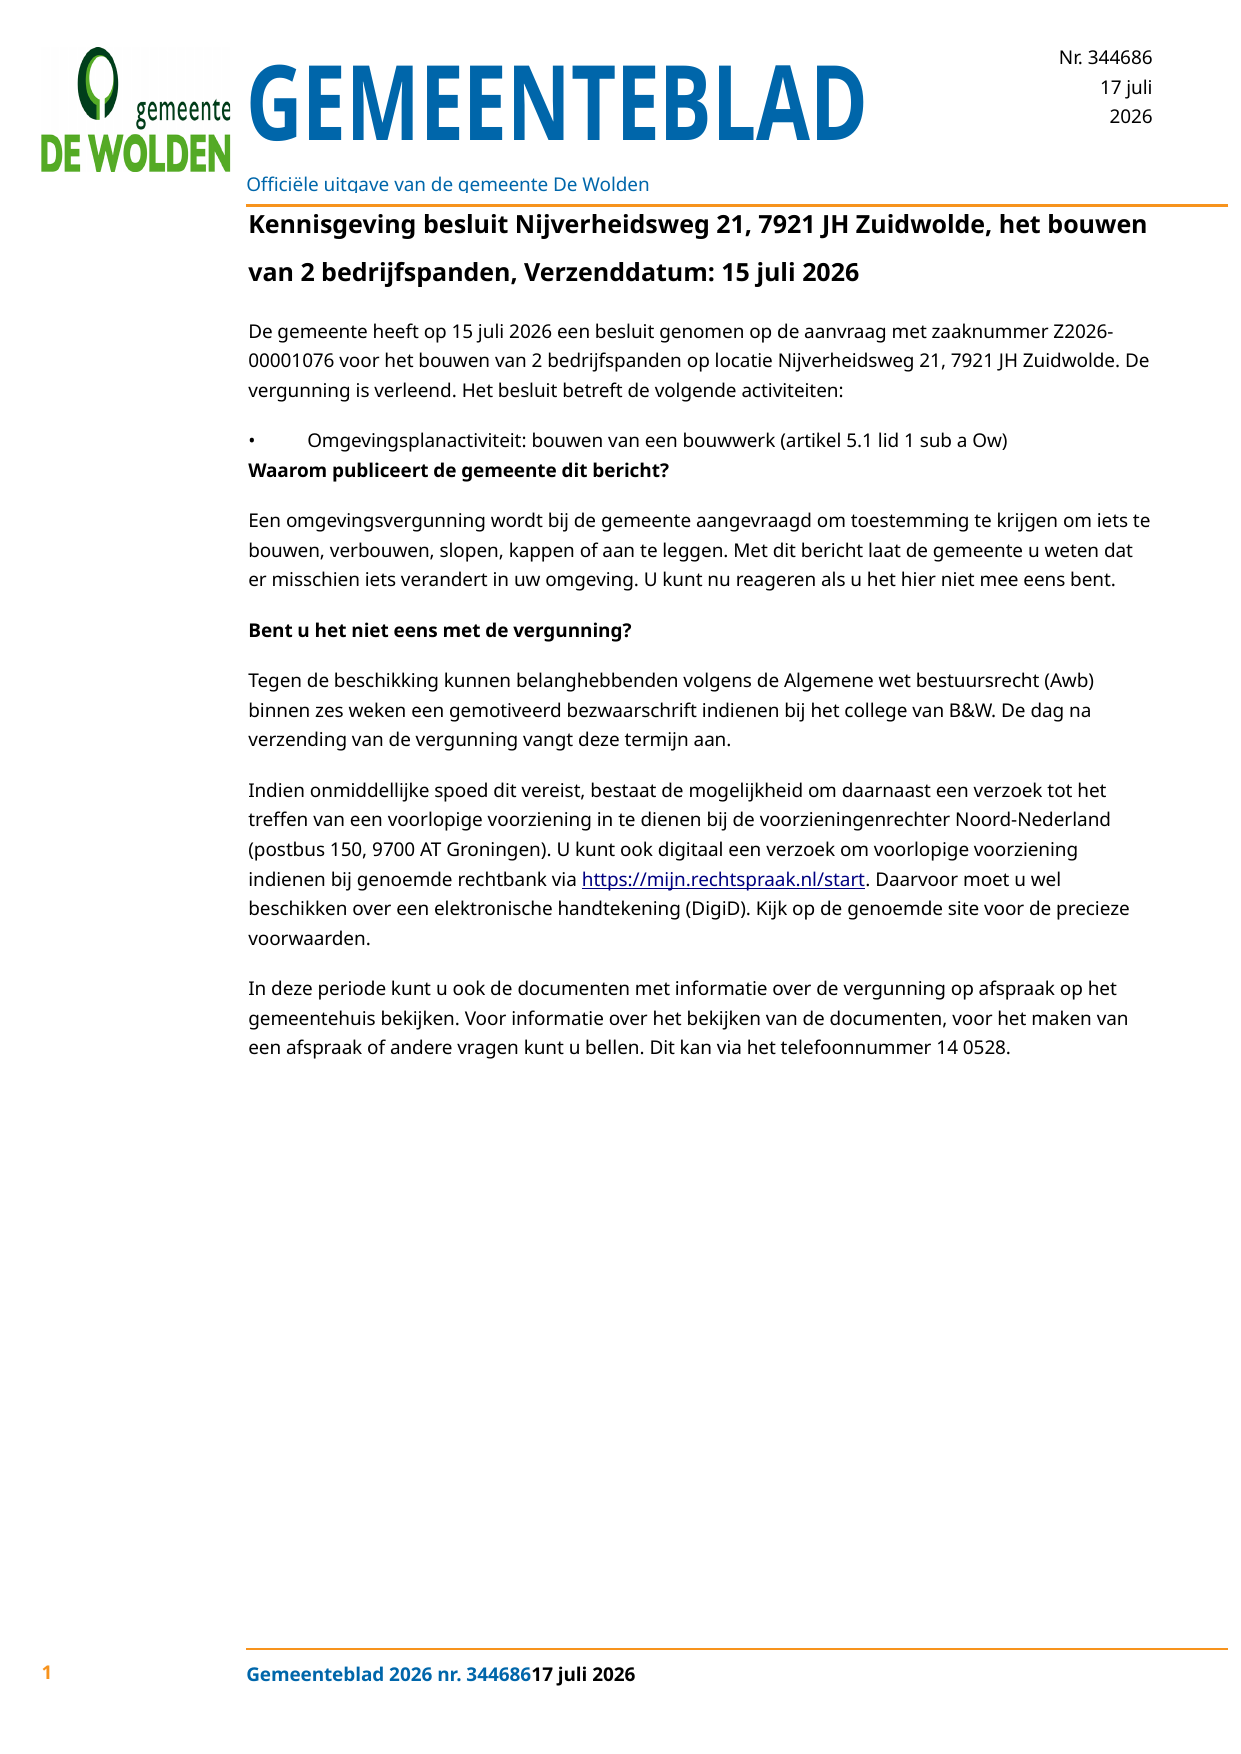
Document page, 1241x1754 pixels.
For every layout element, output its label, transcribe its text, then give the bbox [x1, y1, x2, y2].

text Een omgevingsvergunning wordt bij de gemeente aangevraagd om toestemming te krijgen om iets te bouwen, verbouwen, slopen, kappen of aan te leggen. Met dit bericht laat de gemeente u weten dat er misschien iets verandert in uw omgeving. U kunt nu reageren als u het hier niet mee eens bent. [248, 507, 1152, 592]
text Indien onmiddellijke spoed dit vereist, bestaat de mogelijkheid om daarnaast een verzoek tot het treffen van een voorlopige voorziening in te dienen bij de voorzieningenrechter Noord-Nederland (postbus 150, 9700 AT Groningen). U kunt ook digitaal een verzoek om voorlopige voorziening indienen bij genoemde rechtbank via https://mijn.rechtspraak.nl/start. Daarvoor moet u wel beschikken over een elektronische handtekening (DigiD). Kijk op de genoemde site voor de precieze voorwaarden. [248, 777, 1152, 951]
text Kennisgeving besluit Nijverheidsweg 21, 7921 JH Zuidwolde, het bouwen van 2 bedrijfspanden, Verzenddatum: 15 juli 2026 [248, 207, 1152, 288]
text Tegen de beschikking kunnen belanghebbenden volgens de Algemene wet bestuursrecht (Awb) binnen zes weken een gemotiveerd bezwaarschrift indienen bij het college van B&W. De dag na verzending van de vergunning vangt deze termijn aan. [248, 667, 1152, 752]
text In deze periode kunt u ook de documenten met informatie over de vergunning op afspraak op het gemeentehuis bekijken. Voor informatie over het bekijken van de documenten, voor het maken van een afspraak of andere vragen kunt u bellen. Dit kan via het telefoonnummer 14 0528. [248, 975, 1152, 1060]
text De gemeente heeft op 15 juli 2026 een besluit genomen op de aanvraag met zaaknummer Z2026-00001076 voor het bouwen van 2 bedrijfspanden op locatie Nijverheidsweg 21, 7921 JH Zuidwolde. De vergunning is verleend. Het besluit betreft de volgende activiteiten: [248, 318, 1152, 403]
picture [41, 47, 231, 172]
text Waarom publiceert de gemeente dit bericht? [248, 457, 1152, 483]
list Omgevingsplanactiviteit: bouwen van een bouwwerk (artikel 5.1 lid 1 sub a Ow) [248, 427, 1152, 453]
text Bent u het niet eens met de vergunning? [248, 617, 1152, 643]
